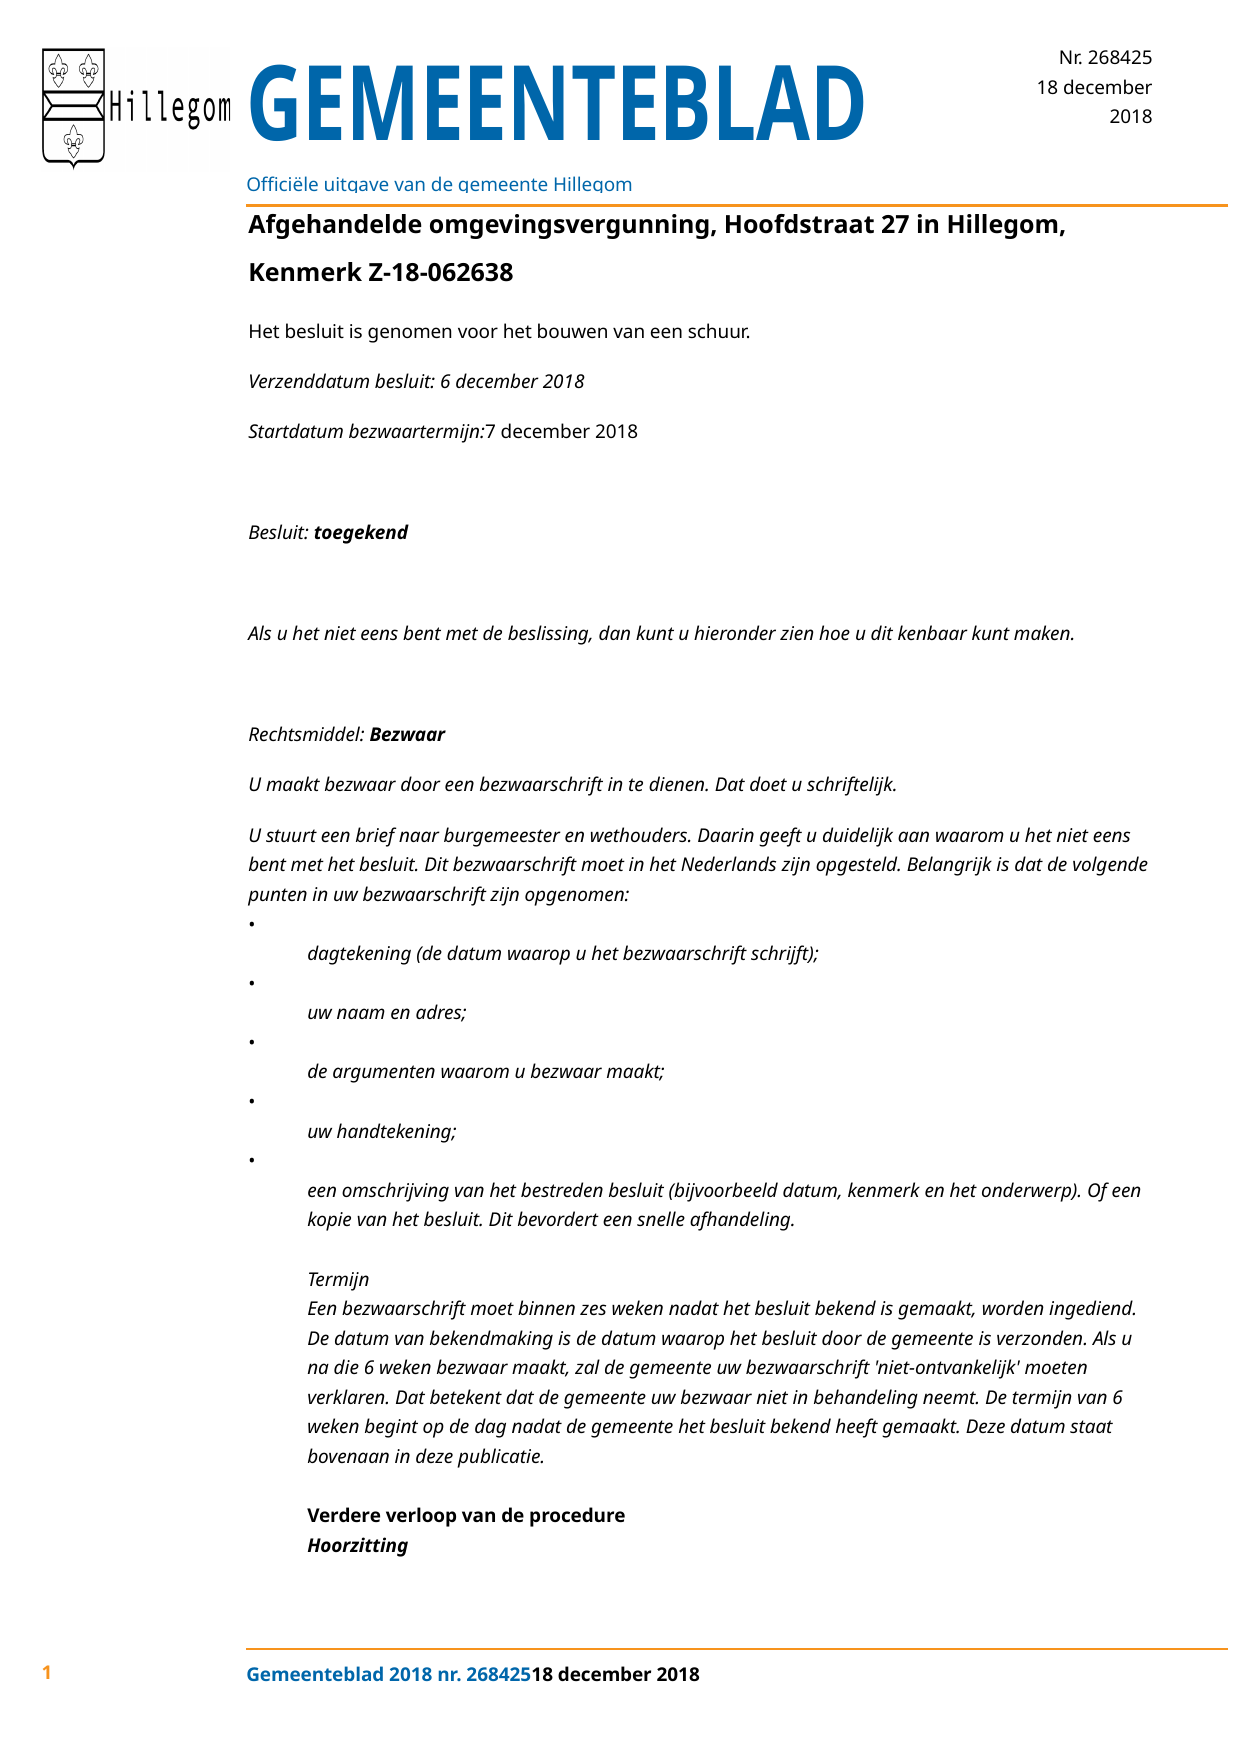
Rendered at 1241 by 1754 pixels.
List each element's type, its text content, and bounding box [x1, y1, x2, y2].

text U maakt bezwaar door een bezwaarschrift in te dienen. Dat doet u schriftelijk. [248, 772, 1152, 797]
text Startdatum bezwaartermijn:7 december 2018 [248, 419, 1152, 444]
picture [41, 47, 231, 172]
text Als u het niet eens bent met de beslissing, dan kunt u hieronder zien hoe u dit kenbaar kunt maken. [248, 620, 1152, 646]
list Een bezwaarschrift moet binnen zes weken nadat het besluit bekend is gemaakt, worden ingediend. De datum van bekendmaking is de datum waarop het besluit door de gemeente is verzonden. Als u na die 6 weken bezwaar maakt, zal de gemeente uw bezwaarschrift 'niet-ontvankelijk' moeten verklaren. Dat betekent dat de gemeente uw bezwaar niet in behandeling neemt. De termijn van 6 weken begint op de dag nadat de gemeente het besluit bekend heeft gemaakt. Deze datum staat bovenaan in deze publicatie. [248, 1295, 1152, 1469]
list Verdere verloop van de procedure [248, 1502, 1152, 1528]
list dagtekening (de datum waarop u het bezwaarschrift schrijft); [248, 940, 1152, 966]
text U stuurt een brief naar burgemeester en wethouders. Daarin geeft u duidelijk aan waarom u het niet eens bent met het besluit. Dit bezwaarschrift moet in het Nederlands zijn opgesteld. Belangrijk is dat de volgende punten in uw bezwaarschrift zijn opgenomen: [248, 822, 1152, 907]
text Rechtsmiddel: Bezwaar [248, 721, 1152, 747]
text Verzenddatum besluit: 6 december 2018 [248, 368, 1152, 394]
text Besluit: toegekend [248, 519, 1152, 545]
text Het besluit is genomen voor het bouwen van een schuur. [248, 318, 1152, 344]
list een omschrijving van het bestreden besluit (bijvoorbeeld datum, kenmerk en het onderwerp). Of een kopie van het besluit. Dit bevordert een snelle afhandeling. [248, 1177, 1152, 1232]
list uw handtekening; [248, 1118, 1152, 1144]
text Afgehandelde omgevingsvergunning, Hoofdstraat 27 in Hillegom, Kenmerk Z-18-062638 [248, 207, 1152, 288]
list Termijn [248, 1266, 1152, 1292]
list Hoorzitting [248, 1532, 1152, 1558]
list uw naam en adres; [248, 999, 1152, 1025]
list de argumenten waarom u bezwaar maakt; [248, 1059, 1152, 1084]
